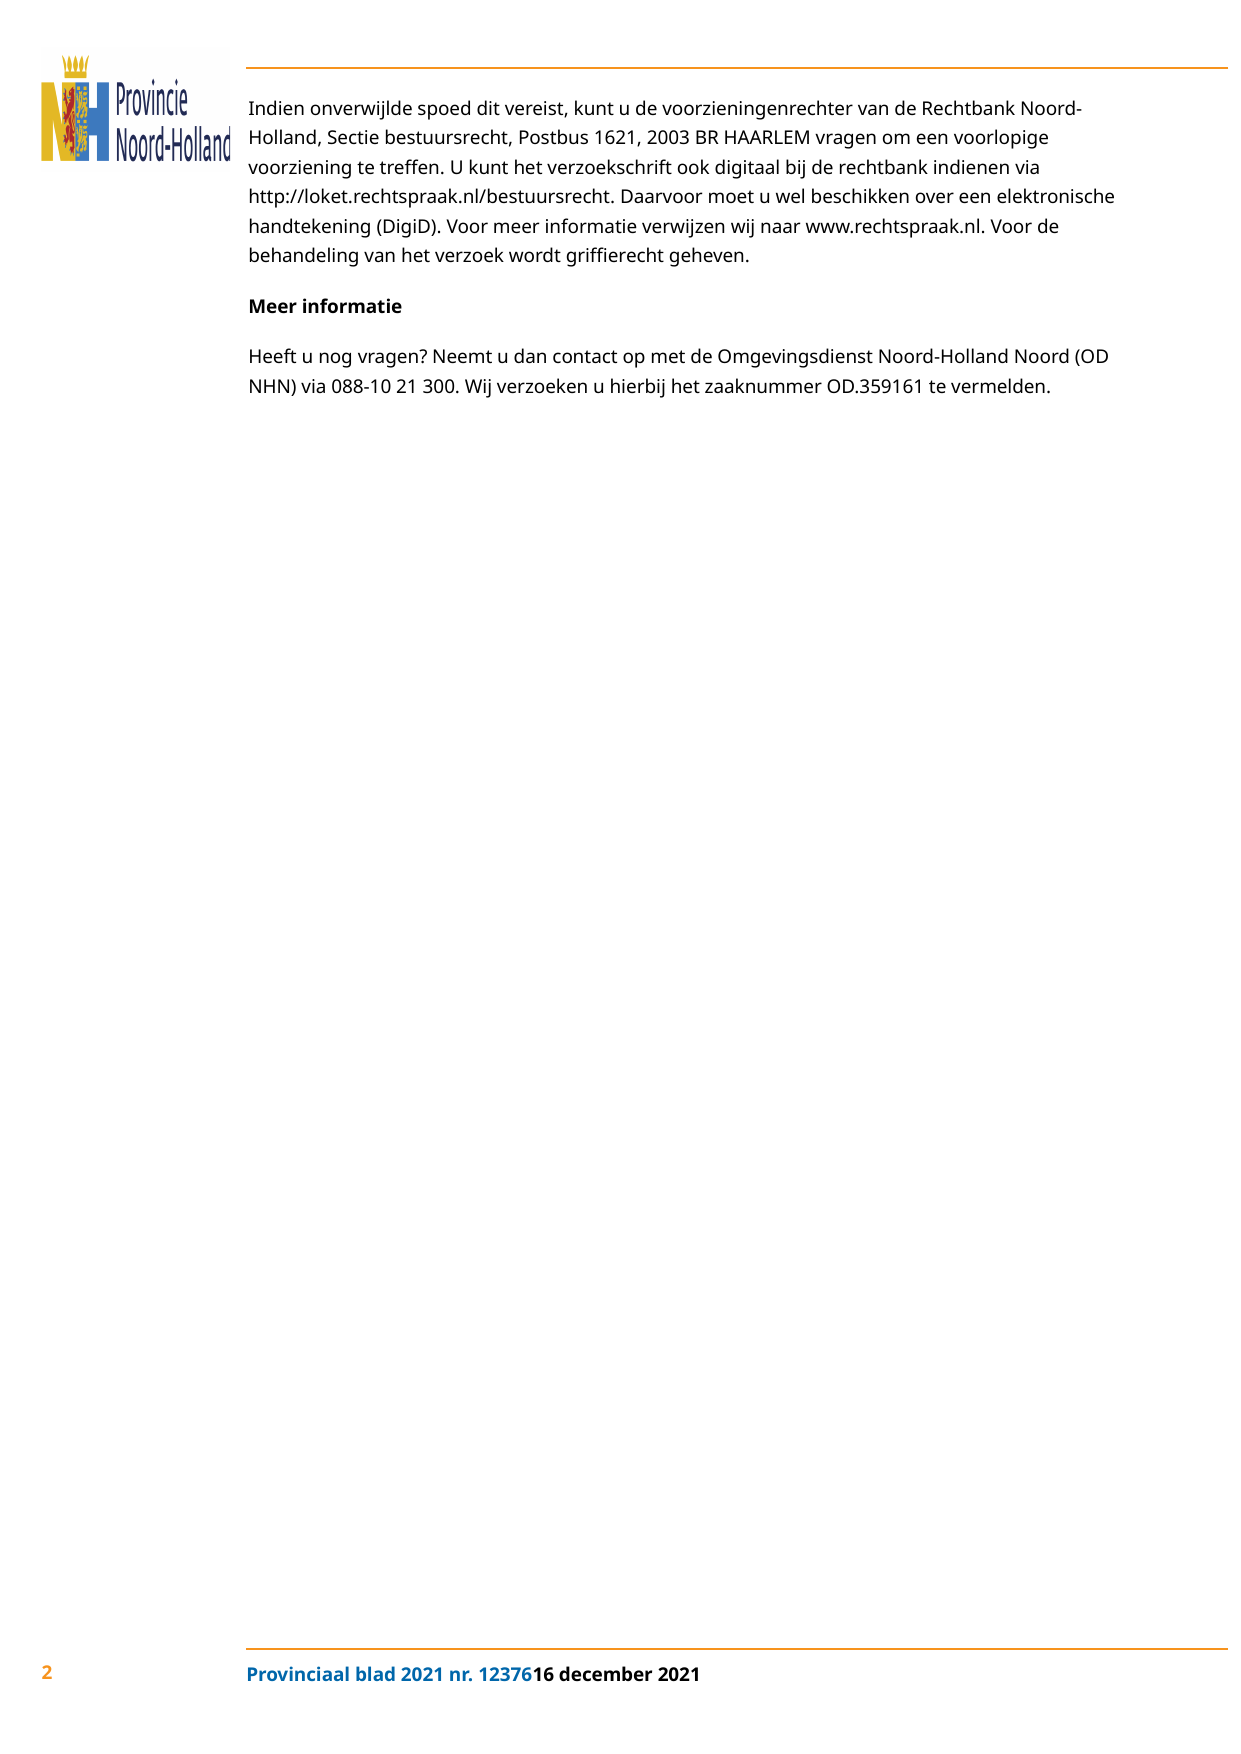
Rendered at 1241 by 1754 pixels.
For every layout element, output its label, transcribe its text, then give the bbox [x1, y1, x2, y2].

text Meer informatie [248, 293, 1152, 319]
text Indien onverwijlde spoed dit vereist, kunt u de voorzieningenrechter van de Rechtbank Noord-Holland, Sectie bestuursrecht, Postbus 1621, 2003 BR HAARLEM vragen om een voorlopige voorziening te treffen. U kunt het verzoekschrift ook digitaal bij de rechtbank indienen via http://loket.rechtspraak.nl/bestuursrecht. Daarvoor moet u wel beschikken over een elektronische handtekening (DigiD). Voor meer informatie verwijzen wij naar www.rechtspraak.nl. Voor de behandeling van het verzoek wordt griffierecht geheven. [248, 95, 1152, 268]
picture [41, 47, 231, 172]
text Heeft u nog vragen? Neemt u dan contact op met de Omgevingsdienst Noord-Holland Noord (OD NHN) via 088-10 21 300. Wij verzoeken u hierbij het zaaknummer OD.359161 te vermelden. [248, 343, 1152, 399]
